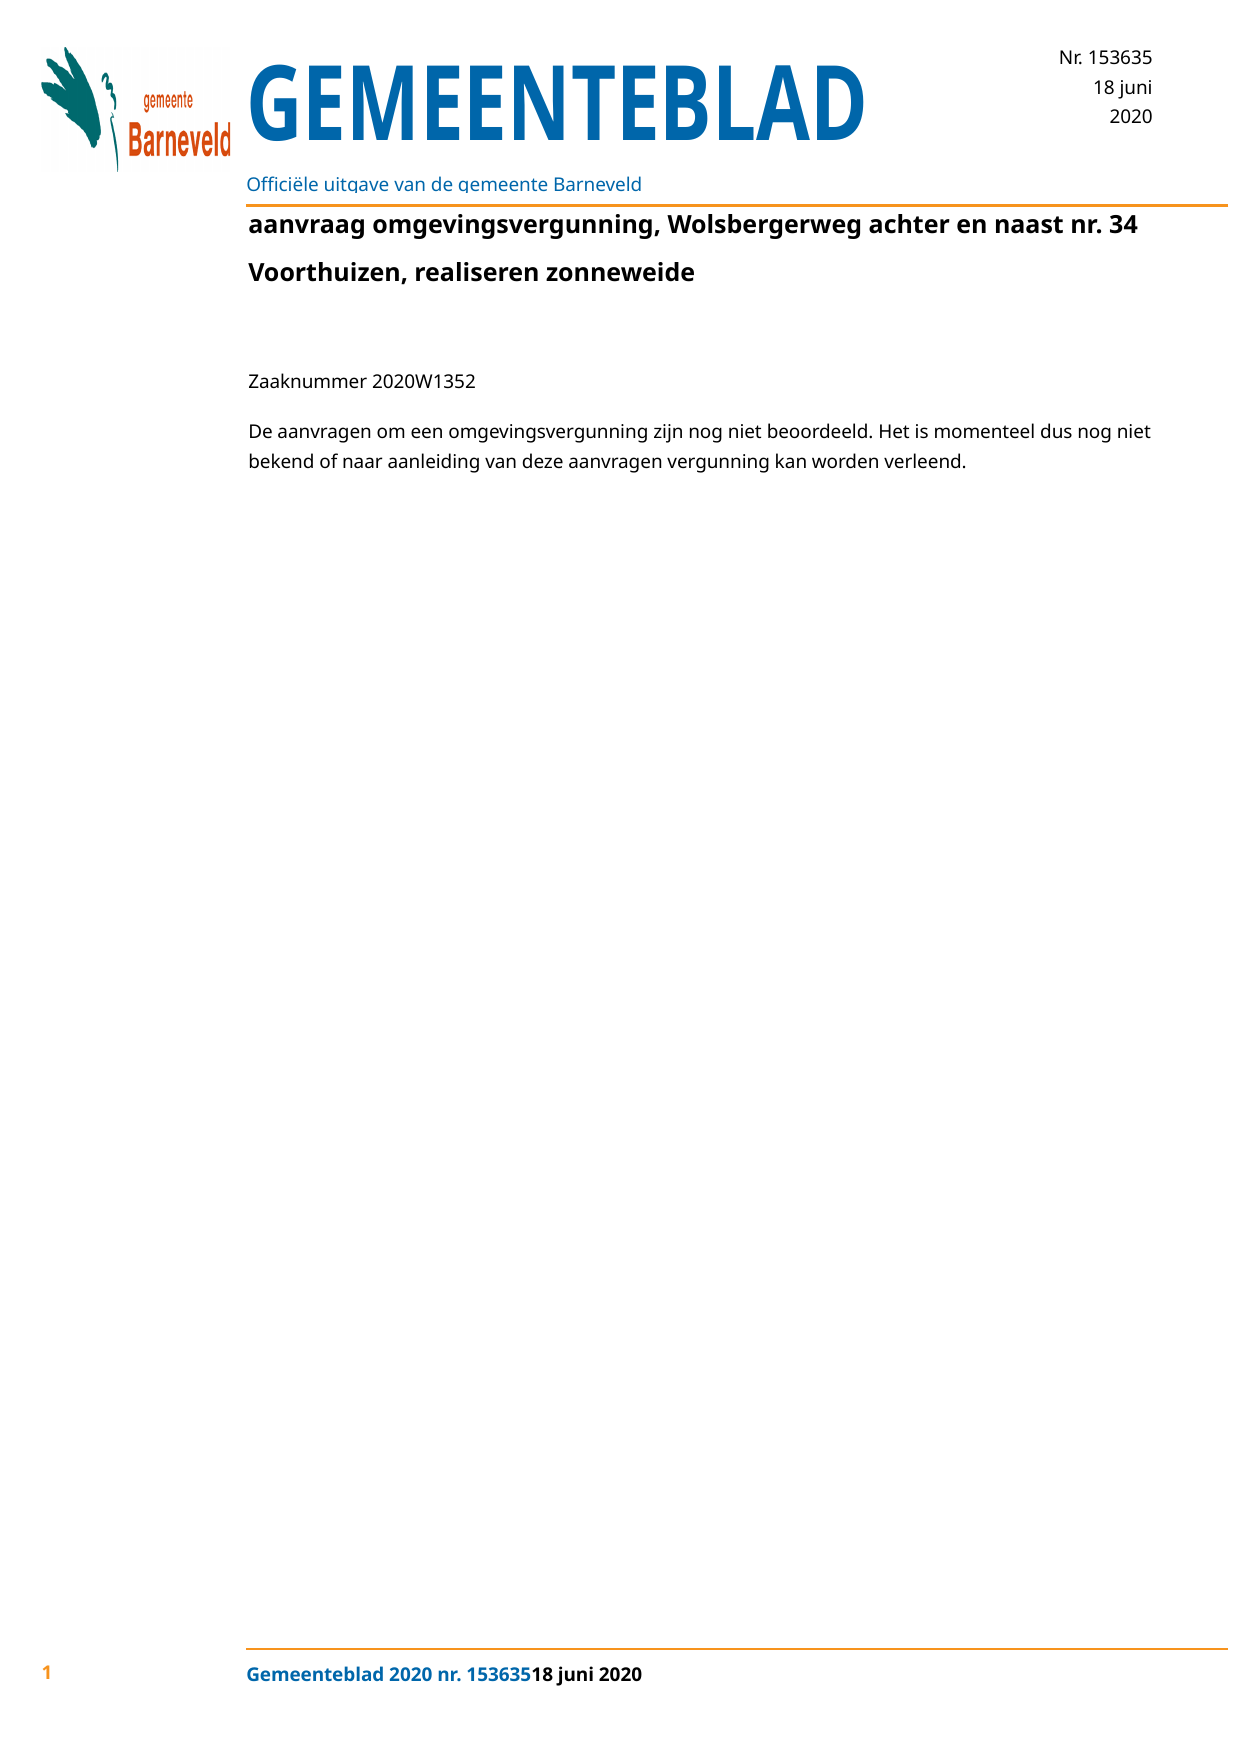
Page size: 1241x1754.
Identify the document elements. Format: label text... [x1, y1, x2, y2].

text De aanvragen om een omgevingsvergunning zijn nog niet beoordeeld. Het is momenteel dus nog niet bekend of naar aanleiding van deze aanvragen vergunning kan worden verleend. [248, 419, 1152, 474]
picture [41, 47, 231, 172]
text aanvraag omgevingsvergunning, Wolsbergerweg achter en naast nr. 34 Voorthuizen, realiseren zonneweide [248, 207, 1152, 288]
text Zaaknummer 2020W1352 [248, 368, 1152, 394]
